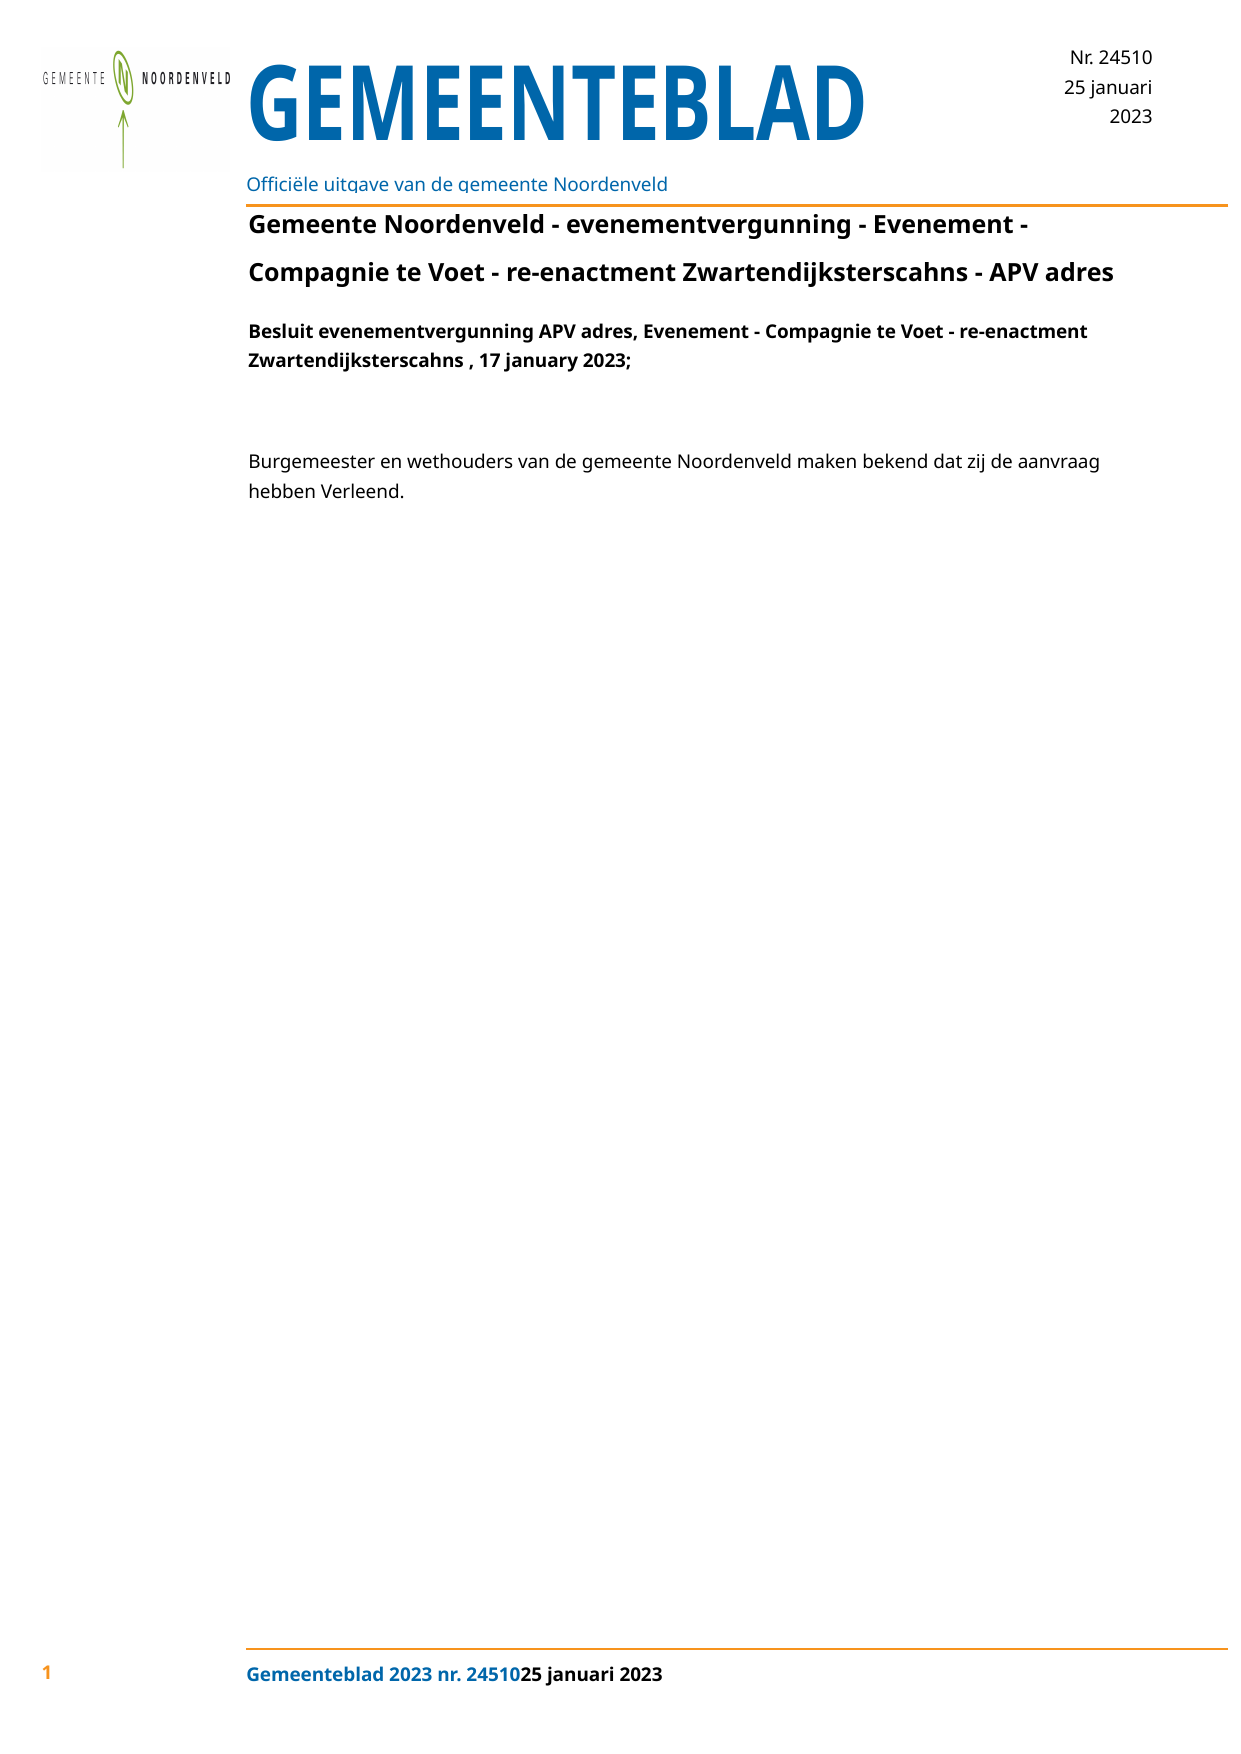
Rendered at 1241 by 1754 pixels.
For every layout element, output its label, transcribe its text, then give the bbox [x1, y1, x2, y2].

text Burgemeester en wethouders van de gemeente Noordenveld maken bekend dat zij de aanvraag hebben Verleend. [248, 448, 1152, 504]
picture [41, 47, 231, 172]
text Besluit evenementvergunning APV adres, Evenement - Compagnie te Voet - re-enactment Zwartendijksterscahns , 17 january 2023; [248, 318, 1152, 373]
text Gemeente Noordenveld - evenementvergunning - Evenement - Compagnie te Voet - re-enactment Zwartendijksterscahns - APV adres [248, 207, 1152, 288]
